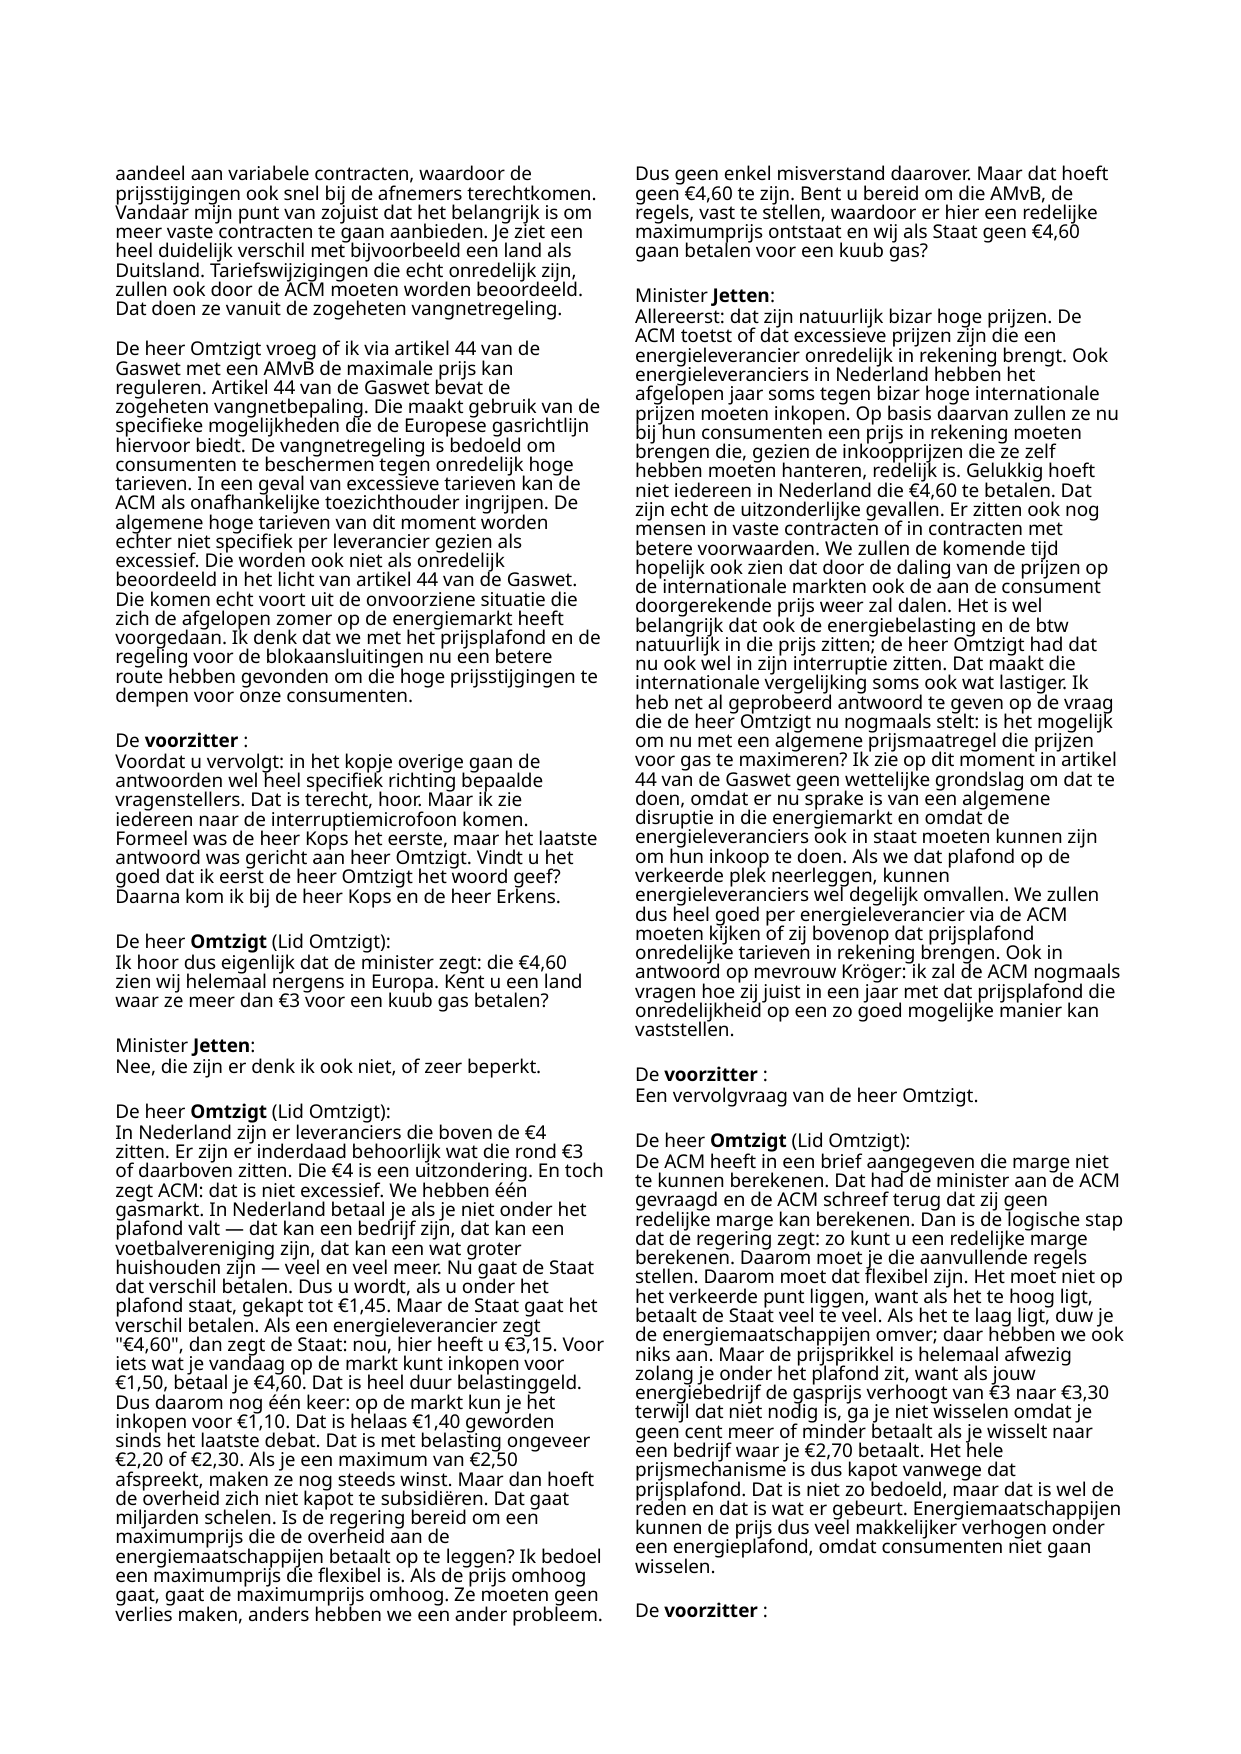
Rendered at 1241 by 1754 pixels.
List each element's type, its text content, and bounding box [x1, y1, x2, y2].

text Dus geen enkel misverstand daarover. Maar dat hoeft geen €4,60 te zijn. Bent u bereid om die AMvB, de regels, vast te stellen, waardoor er hier een redelijke maximumprijs ontstaat en wij als Staat geen €4,60 gaan betalen voor een kuub gas? [635, 165, 1125, 262]
text Een vervolgvraag van de heer Omtzigt. [635, 1087, 1125, 1106]
text Minister Jetten: [115, 1032, 605, 1058]
text Voordat u vervolgt: in het kopje overige gaan de antwoorden wel heel specifiek richting bepaalde vragenstellers. Dat is terecht, hoor. Maar ik zie iedereen naar de interruptiemicrofoon komen. Formeel was de heer Kops het eerste, maar het laatste antwoord was gericht aan heer Omtzigt. Vindt u het goed dat ik eerst de heer Omtzigt het woord geef? Daarna kom ik bij de heer Kops en de heer Erkens. [115, 753, 605, 907]
text Ik hoor dus eigenlijk dat de minister zegt: die €4,60 zien wij helemaal nergens in Europa. Kent u een land waar ze meer dan €3 voor een kuub gas betalen? [115, 954, 605, 1011]
text aandeel aan variabele contracten, waardoor de prijsstijgingen ook snel bij de afnemers terechtkomen. Vandaar mijn punt van zojuist dat het belangrijk is om meer vaste contracten te gaan aanbieden. Je ziet een heel duidelijk verschil met bijvoorbeeld een land als Duitsland. Tariefswijzigingen die echt onredelijk zijn, zullen ook door de ACM moeten worden beoordeeld. Dat doen ze vanuit de zogeheten vangnetregeling. [115, 165, 605, 319]
text Allereerst: dat zijn natuurlijk bizar hoge prijzen. De ACM toetst of dat excessieve prijzen zijn die een energieleverancier onredelijk in rekening brengt. Ook energieleveranciers in Nederland hebben het afgelopen jaar soms tegen bizar hoge internationale prijzen moeten inkopen. Op basis daarvan zullen ze nu bij hun consumenten een prijs in rekening moeten brengen die, gezien de inkoopprijzen die ze zelf hebben moeten hanteren, redelijk is. Gelukkig hoeft niet iedereen in Nederland die €4,60 te betalen. Dat zijn echt de uitzonderlijke gevallen. Er zitten ook nog mensen in vaste contracten of in contracten met betere voorwaarden. We zullen de komende tijd hopelijk ook zien dat door de daling van de prijzen op de internationale markten ook de aan de consument doorgerekende prijs weer zal dalen. Het is wel belangrijk dat ook de energiebelasting en de btw natuurlijk in die prijs zitten; de heer Omtzigt had dat nu ook wel in zijn interruptie zitten. Dat maakt die internationale vergelijking soms ook wat lastiger. Ik heb net al geprobeerd antwoord te geven op de vraag die de heer Omtzigt nu nogmaals stelt: is het mogelijk om nu met een algemene prijsmaatregel die prijzen voor gas te maximeren? Ik zie op dit moment in artikel 44 van de Gaswet geen wettelijke grondslag om dat te doen, omdat er nu sprake is van een algemene disruptie in die energiemarkt en omdat de energieleveranciers ook in staat moeten kunnen zijn om hun inkoop te doen. Als we dat plafond op de verkeerde plek neerleggen, kunnen energieleveranciers wel degelijk omvallen. We zullen dus heel goed per energieleverancier via de ACM moeten kijken of zij bovenop dat prijsplafond onredelijke tarieven in rekening brengen. Ook in antwoord op mevrouw Kröger: ik zal de ACM nogmaals vragen hoe zij juist in een jaar met dat prijsplafond die onredelijkheid op een zo goed mogelijke manier kan vaststellen. [635, 308, 1125, 1041]
text De heer Omtzigt (Lid Omtzigt): [115, 1098, 605, 1124]
text De ACM heeft in een brief aangegeven die marge niet te kunnen berekenen. Dat had de minister aan de ACM gevraagd en de ACM schreef terug dat zij geen redelijke marge kan berekenen. Dan is de logische stap dat de regering zegt: zo kunt u een redelijke marge berekenen. Daarom moet je die aanvullende regels stellen. Daarom moet dat flexibel zijn. Het moet niet op het verkeerde punt liggen, want als het te hoog ligt, betaalt de Staat veel te veel. Als het te laag ligt, duw je de energiemaatschappijen omver; daar hebben we ook niks aan. Maar de prijsprikkel is helemaal afwezig zolang je onder het plafond zit, want als jouw energiebedrijf de gasprijs verhoogt van €3 naar €3,30 terwijl dat niet nodig is, ga je niet wisselen omdat je geen cent meer of minder betaalt als je wisselt naar een bedrijf waar je €2,70 betaalt. Het hele prijsmechanisme is dus kapot vanwege dat prijsplafond. Dat is niet zo bedoeld, maar dat is wel de reden en dat is wat er gebeurt. Energiemaatschappijen kunnen de prijs dus veel makkelijker verhogen onder een energieplafond, omdat consumenten niet gaan wisselen. [635, 1153, 1125, 1577]
text De voorzitter : [635, 1061, 1125, 1087]
text De heer Omtzigt vroeg of ik via artikel 44 van de Gaswet met een AMvB de maximale prijs kan reguleren. Artikel 44 van de Gaswet bevat de zogeheten vangnetbepaling. Die maakt gebruik van de specifieke mogelijkheden die de Europese gasrichtlijn hiervoor biedt. De vangnetregeling is bedoeld om consumenten te beschermen tegen onredelijk hoge tarieven. In een geval van excessieve tarieven kan de ACM als onafhankelijke toezichthouder ingrijpen. De algemene hoge tarieven van dit moment worden echter niet specifiek per leverancier gezien als excessief. Die worden ook niet als onredelijk beoordeeld in het licht van artikel 44 van de Gaswet. Die komen echt voort uit de onvoorziene situatie die zich de afgelopen zomer op de energiemarkt heeft voorgedaan. Ik denk dat we met het prijsplafond en de regeling voor de blokaansluitingen nu een betere route hebben gevonden om die hoge prijsstijgingen te dempen voor onze consumenten. [115, 340, 605, 706]
text De heer Omtzigt (Lid Omtzigt): [115, 928, 605, 954]
text De voorzitter : [115, 727, 605, 753]
text Minister Jetten: [635, 282, 1125, 308]
text De voorzitter : [635, 1598, 1125, 1623]
text In Nederland zijn er leveranciers die boven de €4 zitten. Er zijn er inderdaad behoorlijk wat die rond €3 of daarboven zitten. Die €4 is een uitzondering. En toch zegt ACM: dat is niet excessief. We hebben één gasmarkt. In Nederland betaal je als je niet onder het plafond valt — dat kan een bedrijf zijn, dat kan een voetbalvereniging zijn, dat kan een wat groter huishouden zijn — veel en veel meer. Nu gaat de Staat dat verschil betalen. Dus u wordt, als u onder het plafond staat, gekapt tot €1,45. Maar de Staat gaat het verschil betalen. Als een energieleverancier zegt "€4,60", dan zegt de Staat: nou, hier heeft u €3,15. Voor iets wat je vandaag op de markt kunt inkopen voor €1,50, betaal je €4,60. Dat is heel duur belastinggeld. Dus daarom nog één keer: op de markt kun je het inkopen voor €1,10. Dat is helaas €1,40 geworden sinds het laatste debat. Dat is met belasting ongeveer €2,20 of €2,30. Als je een maximum van €2,50 afspreekt, maken ze nog steeds winst. Maar dan hoeft de overheid zich niet kapot te subsidiëren. Dat gaat miljarden schelen. Is de regering bereid om een maximumprijs die de overheid aan de energiemaatschappijen betaalt op te leggen? Ik bedoel een maximumprijs die flexibel is. Als de prijs omhoog gaat, gaat de maximumprijs omhoog. Ze moeten geen verlies maken, anders hebben we een ander probleem. [115, 1124, 605, 1625]
text De heer Omtzigt (Lid Omtzigt): [635, 1127, 1125, 1153]
text Nee, die zijn er denk ik ook niet, of zeer beperkt. [115, 1058, 605, 1077]
